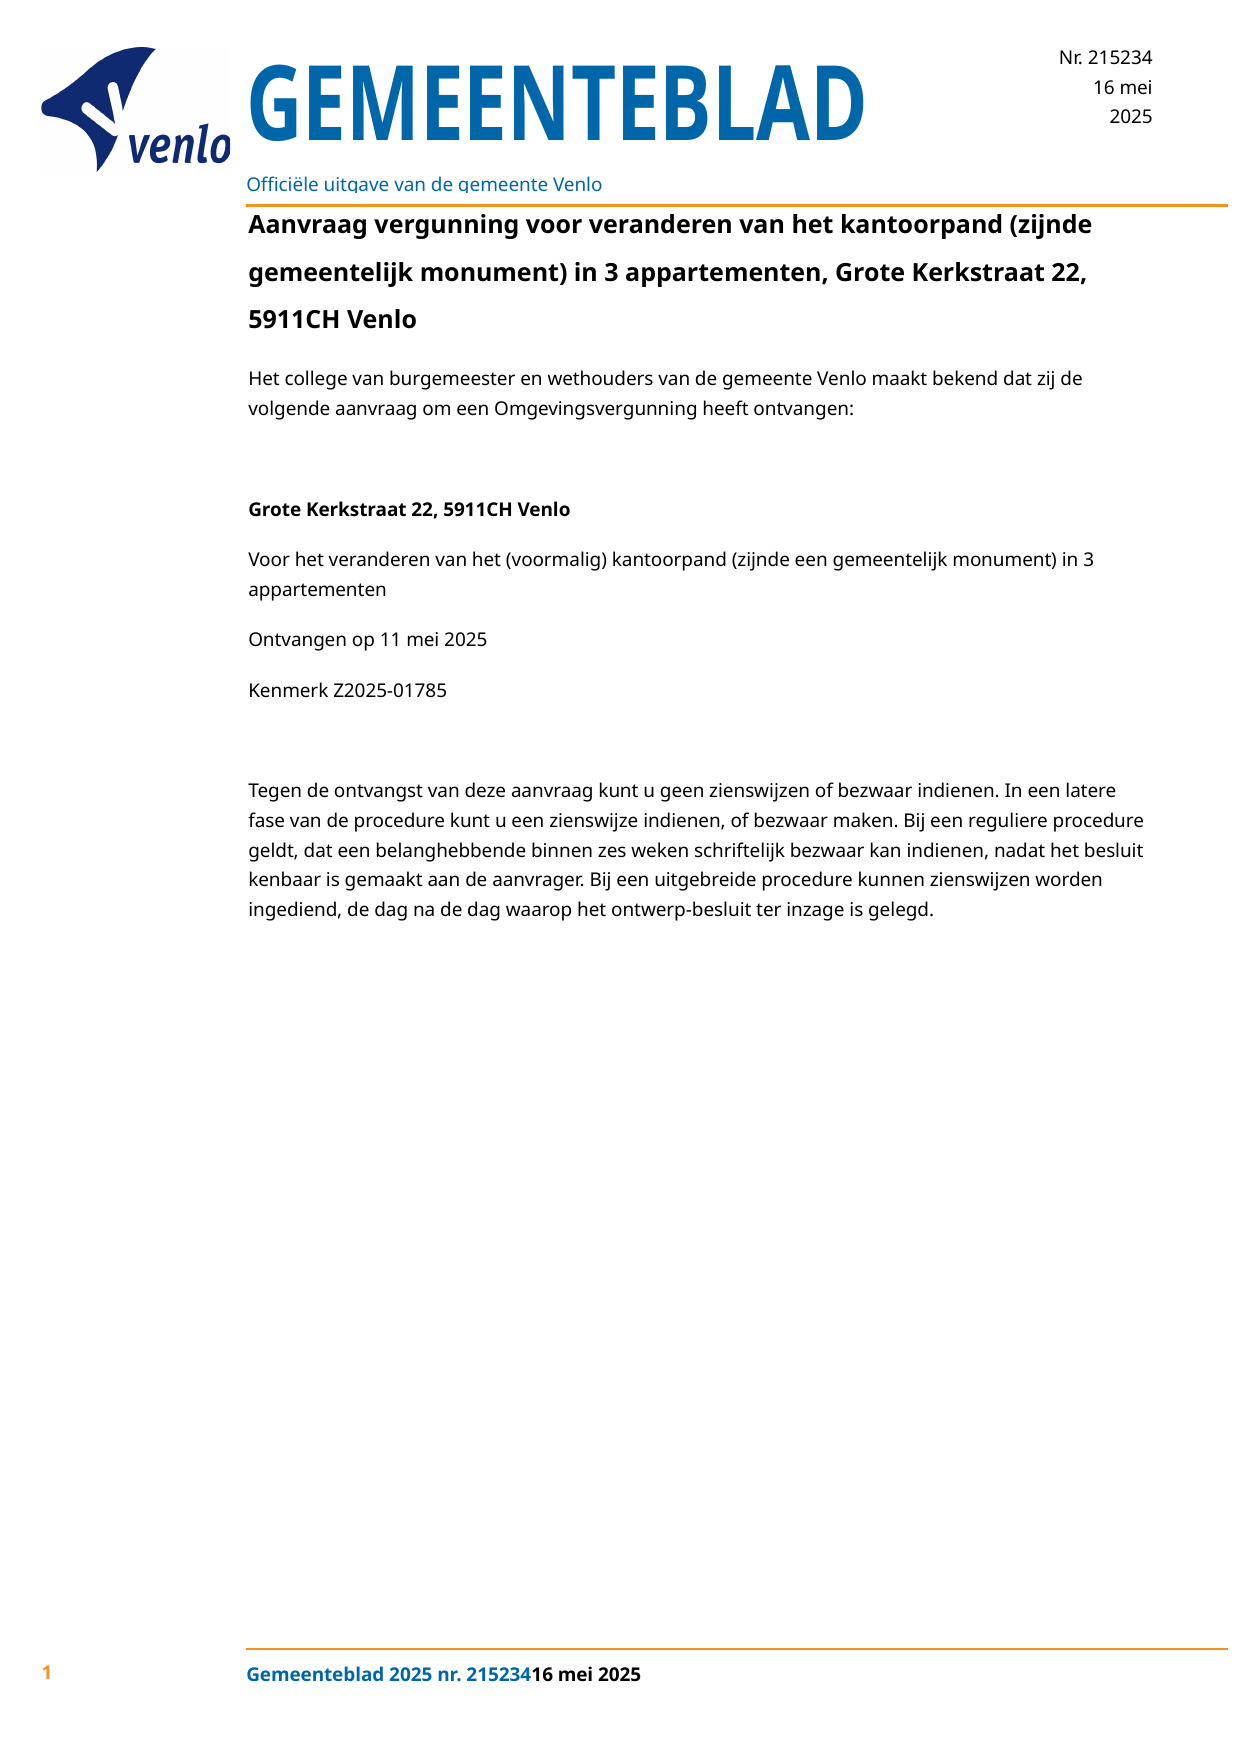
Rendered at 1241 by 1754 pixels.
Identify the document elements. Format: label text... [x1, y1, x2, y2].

text Kenmerk Z2025-01785 [248, 677, 1152, 702]
text Aanvraag vergunning voor veranderen van het kantoorpand (zijnde gemeentelijk monument) in 3 appartementen, Grote Kerkstraat 22, 5911CH Venlo [248, 207, 1152, 336]
text Ontvangen op 11 mei 2025 [248, 626, 1152, 652]
text Tegen de ontvangst van deze aanvraag kunt u geen zienswijzen of bezwaar indienen. In een latere fase van de procedure kunt u een zienswijze indienen, of bezwaar maken. Bij een reguliere procedure geldt, dat een belanghebbende binnen zes weken schriftelijk bezwaar kan indienen, nadat het besluit kenbaar is gemaakt aan de aanvrager. Bij een uitgebreide procedure kunnen zienswijzen worden ingediend, de dag na de dag waarop het ontwerp-besluit ter inzage is gelegd. [248, 778, 1152, 922]
text Voor het veranderen van het (voormalig) kantoorpand (zijnde een gemeentelijk monument) in 3 appartementen [248, 546, 1152, 602]
text Grote Kerkstraat 22, 5911CH Venlo [248, 496, 1152, 522]
text Het college van burgemeester en wethouders van de gemeente Venlo maakt bekend dat zij de volgende aanvraag om een Omgevingsvergunning heeft ontvangen: [248, 366, 1152, 421]
picture [41, 47, 231, 172]
